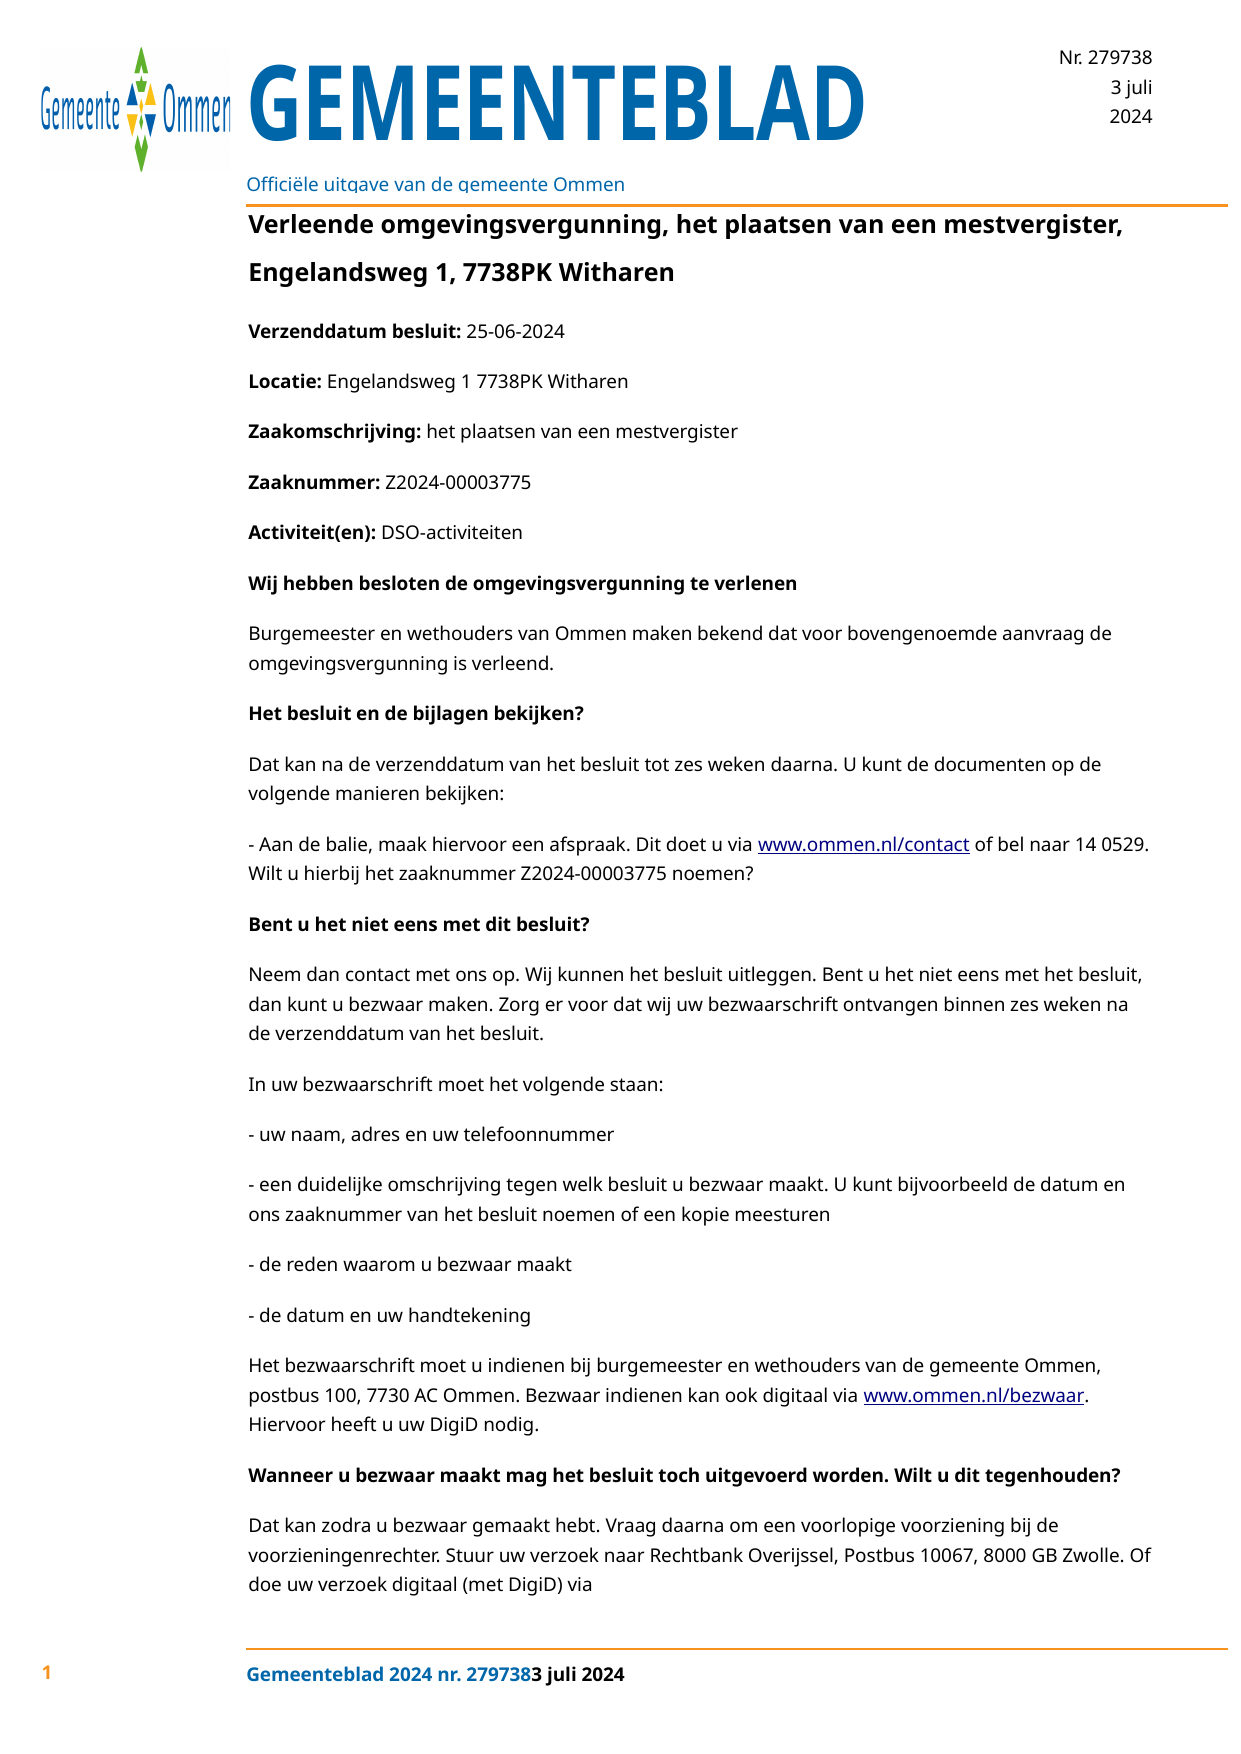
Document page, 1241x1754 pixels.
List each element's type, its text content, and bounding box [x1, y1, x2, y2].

text Wij hebben besloten de omgevingsvergunning te verlenen [248, 570, 1152, 596]
text Het bezwaarschrift moet u indienen bij burgemeester en wethouders van de gemeente Ommen, postbus 100, 7730 AC Ommen. Bezwaar indienen kan ook digitaal via www.ommen.nl/bezwaar. Hiervoor heeft u uw DigiD nodig. [248, 1352, 1152, 1437]
text Dat kan zodra u bezwaar gemaakt hebt. Vraag daarna om een voorlopige voorziening bij de voorzieningenrechter. Stuur uw verzoek naar Rechtbank Overijssel, Postbus 10067, 8000 GB Zwolle. Of doe uw verzoek digitaal (met DigiD) via [248, 1512, 1152, 1597]
text - de datum en uw handtekening [248, 1302, 1152, 1328]
text Neem dan contact met ons op. Wij kunnen het besluit uitleggen. Bent u het niet eens met het besluit, dan kunt u bezwaar maken. Zorg er voor dat wij uw bezwaarschrift ontvangen binnen zes weken na de verzenddatum van het besluit. [248, 961, 1152, 1046]
text Dat kan na de verzenddatum van het besluit tot zes weken daarna. U kunt de documenten op de volgende manieren bekijken: [248, 751, 1152, 806]
picture [41, 47, 231, 172]
text Burgemeester en wethouders van Ommen maken bekend dat voor bovengenoemde aanvraag de omgevingsvergunning is verleend. [248, 620, 1152, 676]
text Zaakomschrijving: het plaatsen van een mestvergister [248, 419, 1152, 444]
text Bent u het niet eens met dit besluit? [248, 911, 1152, 937]
text Verleende omgevingsvergunning, het plaatsen van een mestvergister, Engelandsweg 1, 7738PK Witharen [248, 207, 1152, 288]
text Activiteit(en): DSO-activiteiten [248, 519, 1152, 545]
text Wanneer u bezwaar maakt mag het besluit toch uitgevoerd worden. Wilt u dit tegenhouden? [248, 1462, 1152, 1488]
text Locatie: Engelandsweg 1 7738PK Witharen [248, 368, 1152, 394]
text - uw naam, adres en uw telefoonnummer [248, 1121, 1152, 1147]
text Verzenddatum besluit: 25-06-2024 [248, 318, 1152, 344]
text Zaaknummer: Z2024-00003775 [248, 469, 1152, 495]
text - Aan de balie, maak hiervoor een afspraak. Dit doet u via www.ommen.nl/contact of bel naar 14 0529. Wilt u hierbij het zaaknummer Z2024-00003775 noemen? [248, 831, 1152, 886]
text - een duidelijke omschrijving tegen welk besluit u bezwaar maakt. U kunt bijvoorbeeld de datum en ons zaaknummer van het besluit noemen of een kopie meesturen [248, 1172, 1152, 1227]
text - de reden waarom u bezwaar maakt [248, 1252, 1152, 1277]
text Het besluit en de bijlagen bekijken? [248, 700, 1152, 726]
text In uw bezwaarschrift moet het volgende staan: [248, 1071, 1152, 1097]
